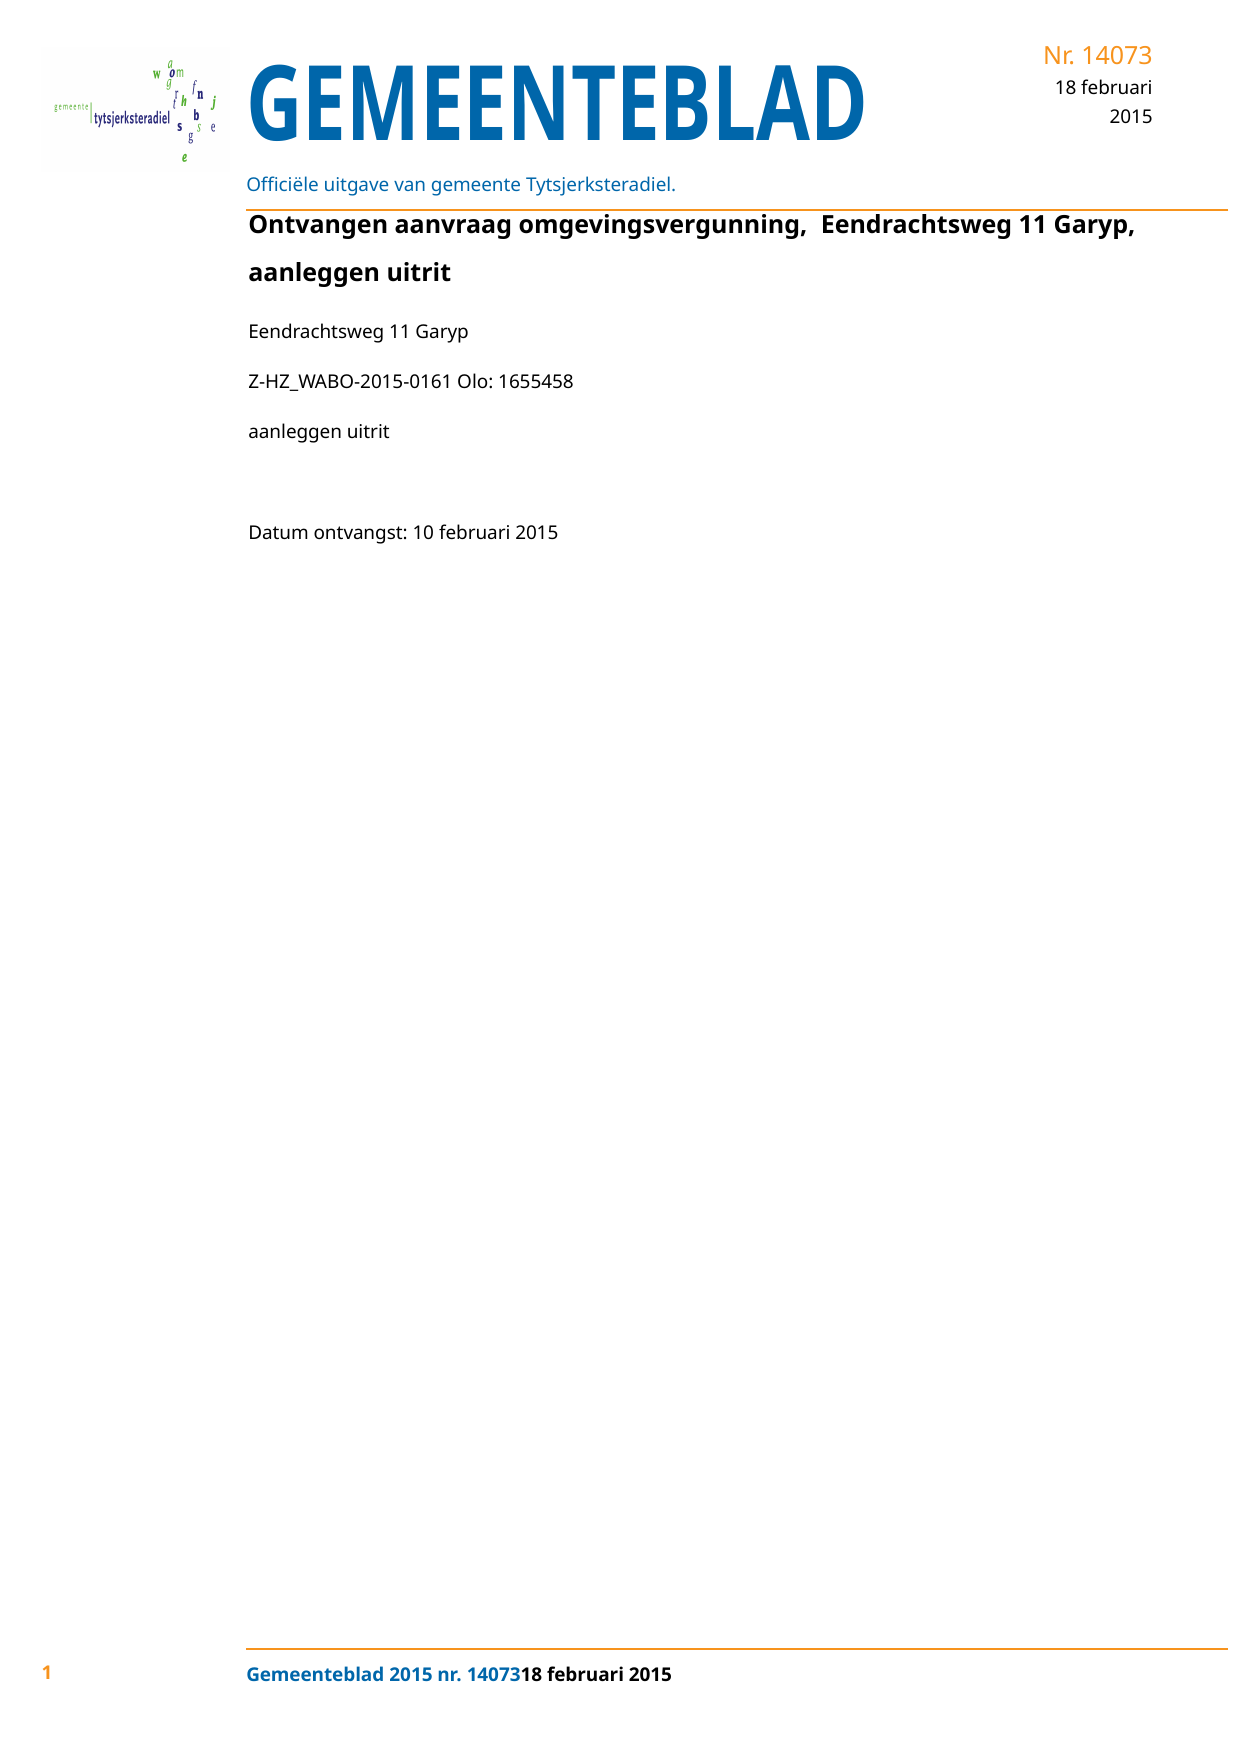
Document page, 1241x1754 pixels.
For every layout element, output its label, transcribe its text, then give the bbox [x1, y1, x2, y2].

text Z-HZ_WABO-2015-0161 Olo: 1655458 [248, 368, 1152, 394]
text aanleggen uitrit [248, 419, 1152, 444]
text Eendrachtsweg 11 Garyp [248, 318, 1152, 344]
text Datum ontvangst: 10 februari 2015 [248, 519, 1152, 545]
text Ontvangen aanvraag omgevingsvergunning, Eendrachtsweg 11 Garyp, aanleggen uitrit [248, 211, 1152, 288]
picture [41, 47, 231, 172]
